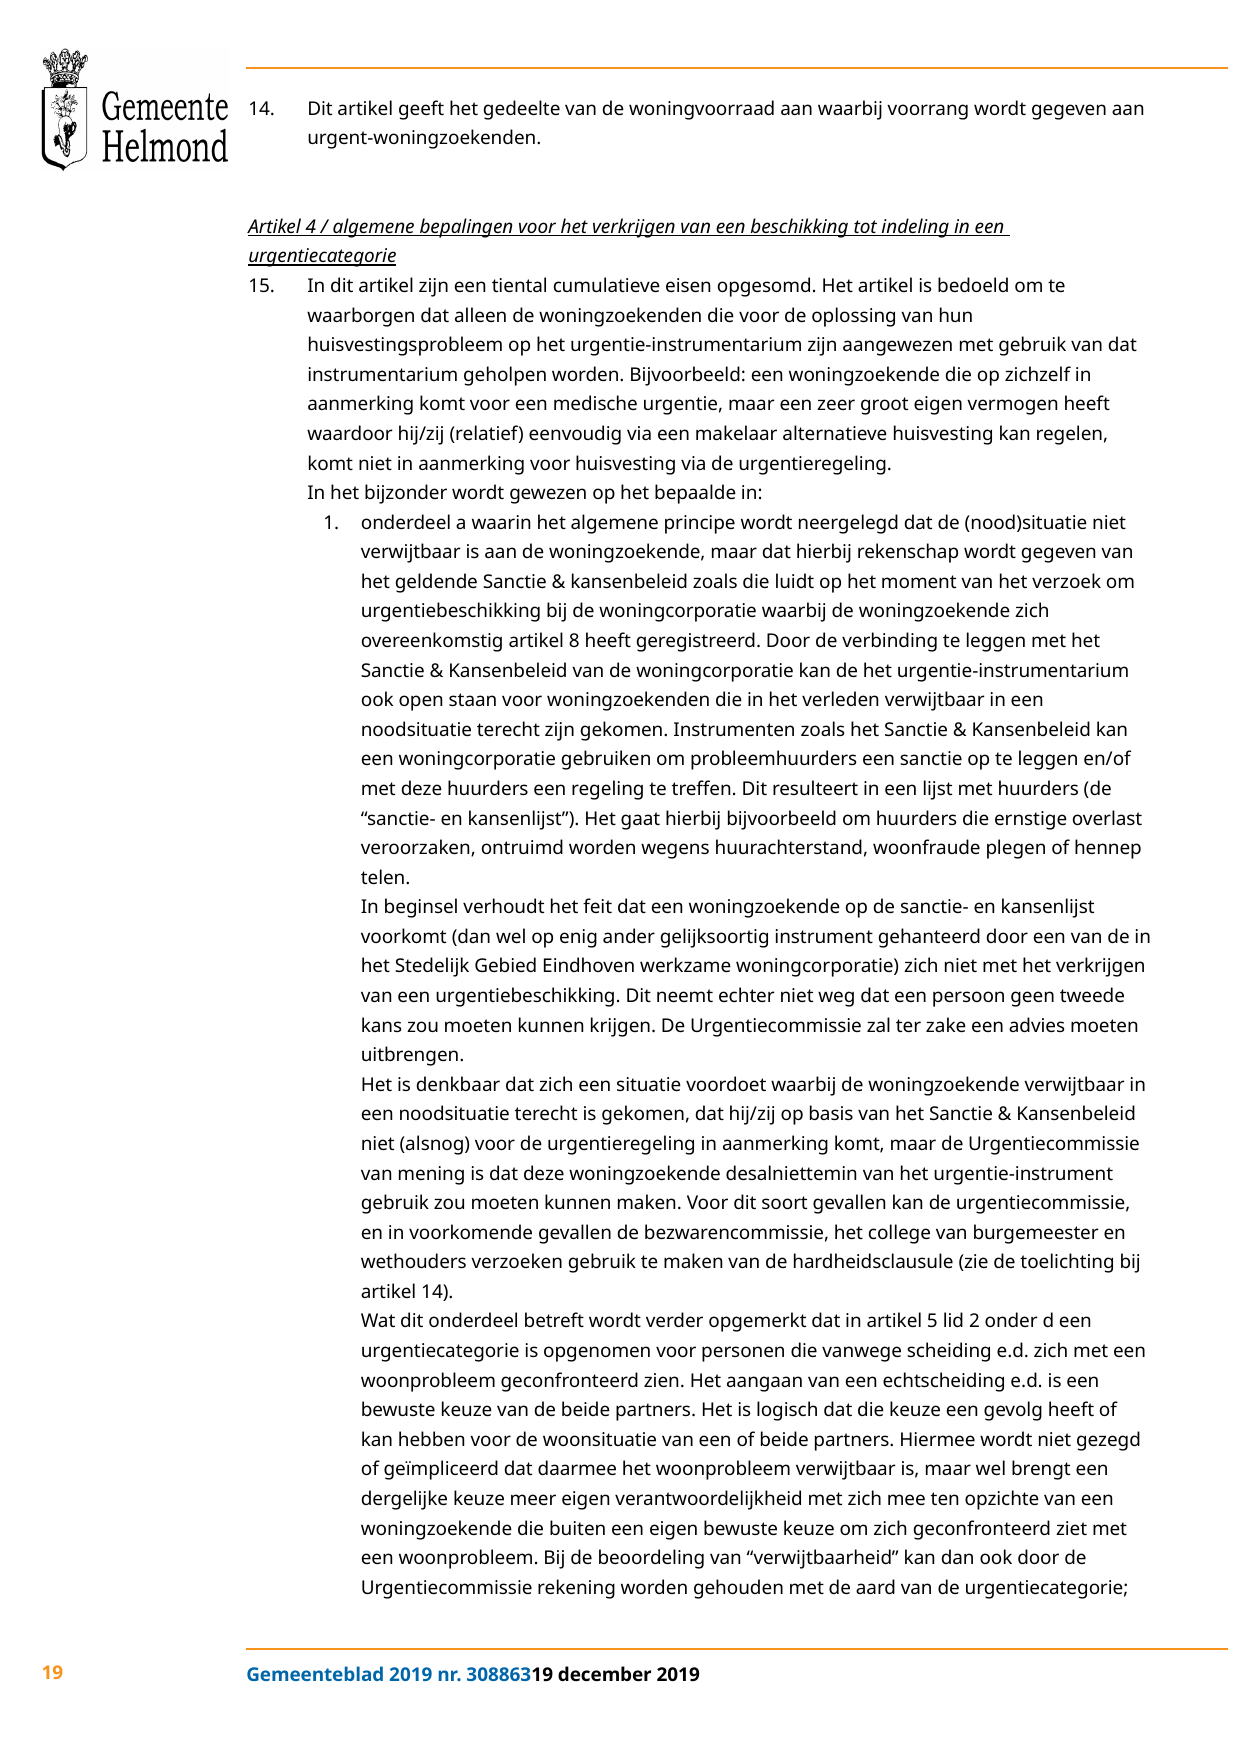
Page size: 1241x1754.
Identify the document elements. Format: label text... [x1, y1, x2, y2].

list Wat dit onderdeel betreft wordt verder opgemerkt dat in artikel 5 lid 2 onder d een urgentiecategorie is opgenomen voor personen die vanwege scheiding e.d. zich met een woonprobleem geconfronteerd zien. Het aangaan van een echtscheiding e.d. is een bewuste keuze van de beide partners. Het is logisch dat die keuze een gevolg heeft of kan hebben voor de woonsituatie van een of beide partners. Hiermee wordt niet gezegd of geïmpliceerd dat daarmee het woonprobleem verwijtbaar is, maar wel brengt een dergelijke keuze meer eigen verantwoordelijkheid met zich mee ten opzichte van een woningzoekende die buiten een eigen bewuste keuze om zich geconfronteerd ziet met een woonprobleem. Bij de beoordeling van “verwijtbaarheid” kan dan ook door de Urgentiecommissie rekening worden gehouden met de aard van de urgentiecategorie; [323, 1308, 1152, 1600]
list In beginsel verhoudt het feit dat een woningzoekende op de sanctie- en kansenlijst voorkomt (dan wel op enig ander gelijksoortig instrument gehanteerd door een van de in het Stedelijk Gebied Eindhoven werkzame woningcorporatie) zich niet met het verkrijgen van een urgentiebeschikking. Dit neemt echter niet weg dat een persoon geen tweede kans zou moeten kunnen krijgen. De Urgentiecommissie zal ter zake een advies moeten uitbrengen. [323, 893, 1152, 1067]
picture [41, 47, 231, 172]
list Het is denkbaar dat zich een situatie voordoet waarbij de woningzoekende verwijtbaar in een noodsituatie terecht is gekomen, dat hij/zij op basis van het Sanctie & Kansenbeleid niet (alsnog) voor de urgentieregeling in aanmerking komt, maar de Urgentiecommissie van mening is dat deze woningzoekende desalniettemin van het urgentie-instrument gebruik zou moeten kunnen maken. Voor dit soort gevallen kan de urgentiecommissie, en in voorkomende gevallen de bezwarencommissie, het college van burgemeester en wethouders verzoeken gebruik te maken van de hardheidsclausule (zie de toelichting bij artikel 14). [323, 1071, 1152, 1304]
list onderdeel a waarin het algemene principe wordt neergelegd dat de (nood)situatie niet verwijtbaar is aan de woningzoekende, maar dat hierbij rekenschap wordt gegeven van het geldende Sanctie & kansenbeleid zoals die luidt op het moment van het verzoek om urgentiebeschikking bij de woningcorporatie waarbij de woningzoekende zich overeenkomstig artikel 8 heeft geregistreerd. Door de verbinding te leggen met het Sanctie & Kansenbeleid van de woningcorporatie kan de het urgentie-instrumentarium ook open staan voor woningzoekenden die in het verleden verwijtbaar in een noodsituatie terecht zijn gekomen. Instrumenten zoals het Sanctie & Kansenbeleid kan een woningcorporatie gebruiken om probleemhuurders een sanctie op te leggen en/of met deze huurders een regeling te treffen. Dit resulteert in een lijst met huurders (de “sanctie- en kansenlijst”). Het gaat hierbij bijvoorbeeld om huurders die ernstige overlast veroorzaken, ontruimd worden wegens huurachterstand, woonfraude plegen of hennep telen. [323, 509, 1152, 890]
list Dit artikel geeft het gedeelte van de woningvoorraad aan waarbij voorrang wordt gegeven aan urgent-woningzoekenden. [248, 95, 1152, 150]
text Artikel 4 / algemene bepalingen voor het verkrijgen van een beschikking tot indeling in een urgentiecategorie [248, 213, 1152, 268]
list In het bijzonder wordt gewezen op het bepaalde in: [248, 479, 1152, 505]
list In dit artikel zijn een tiental cumulatieve eisen opgesomd. Het artikel is bedoeld om te waarborgen dat alleen de woningzoekenden die voor de oplossing van hun huisvestingsprobleem op het urgentie-instrumentarium zijn aangewezen met gebruik van dat instrumentarium geholpen worden. Bijvoorbeeld: een woningzoekende die op zichzelf in aanmerking komt voor een medische urgentie, maar een zeer groot eigen vermogen heeft waardoor hij/zij (relatief) eenvoudig via een makelaar alternatieve huisvesting kan regelen, komt niet in aanmerking voor huisvesting via de urgentieregeling. [248, 272, 1152, 476]
